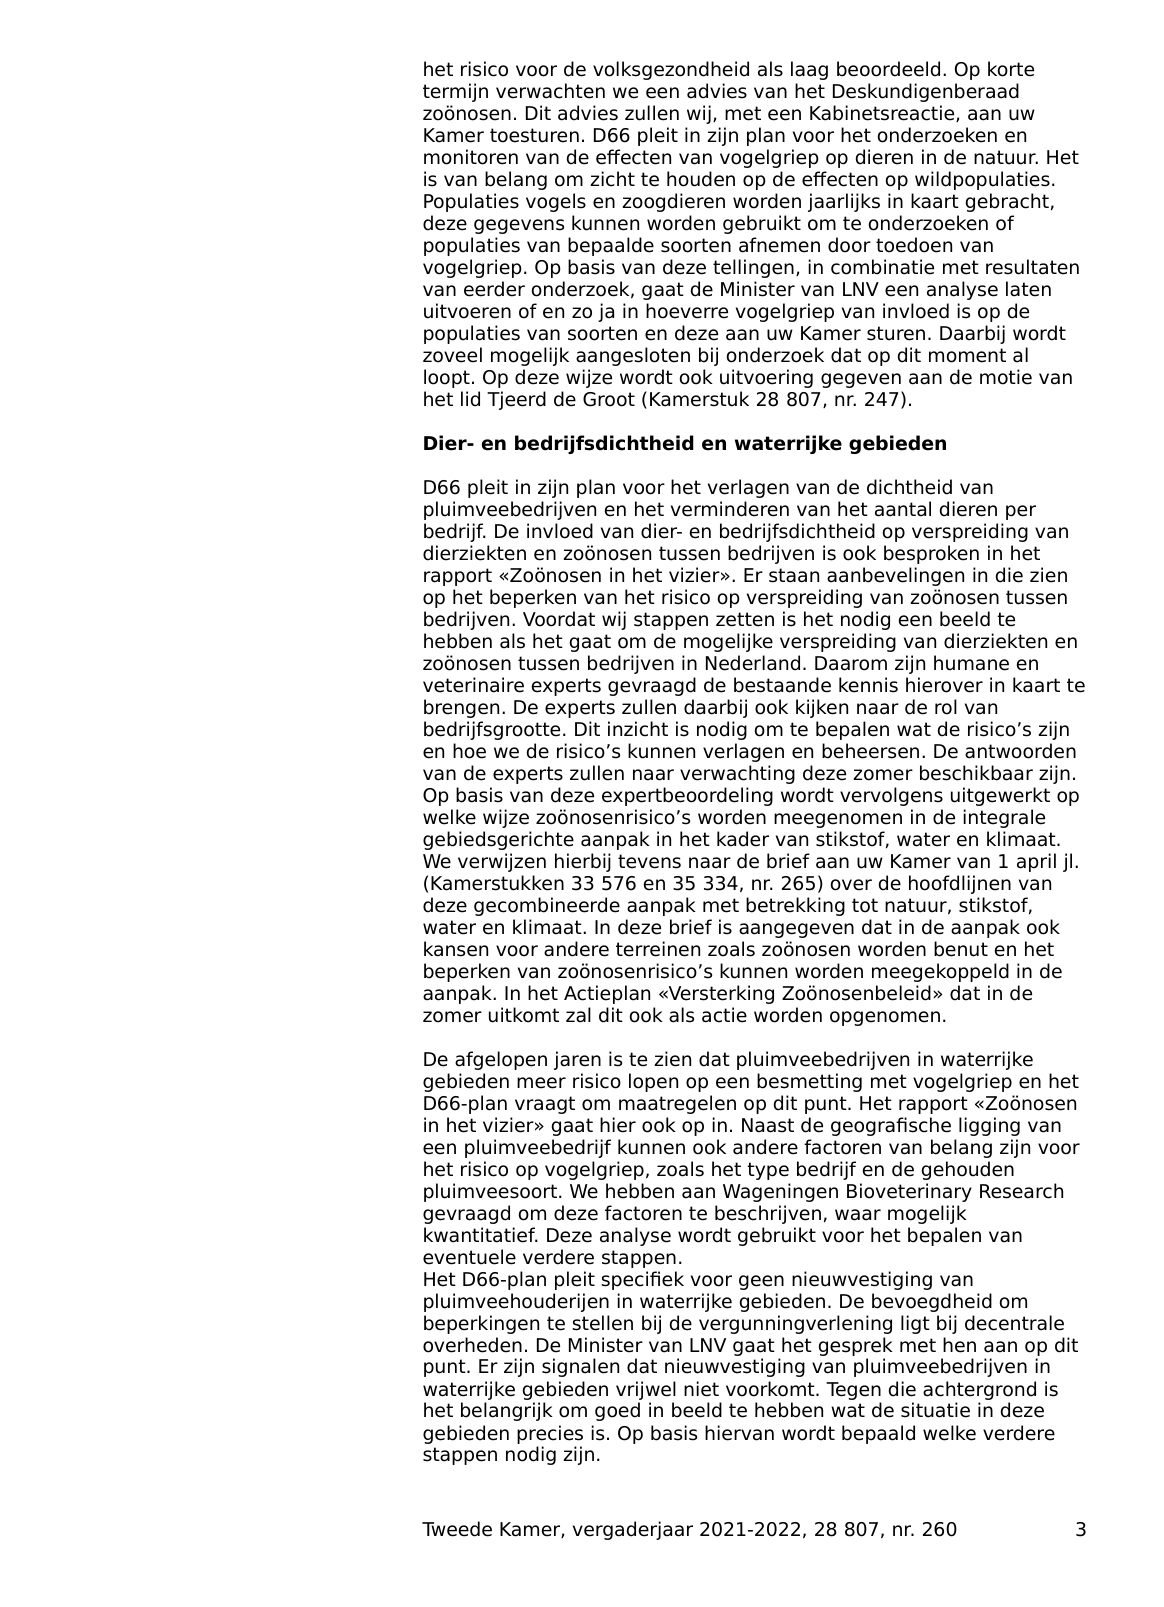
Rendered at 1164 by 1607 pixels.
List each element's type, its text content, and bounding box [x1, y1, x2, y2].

text het risico voor de volksgezondheid als laag beoordeeld. Op korte termijn verwachten we een advies van het Deskundigenberaad zoönosen. Dit advies zullen wij, met een Kabinetsreactie, aan uw Kamer toesturen. D66 pleit in zijn plan voor het onderzoeken en monitoren van de effecten van vogelgriep op dieren in de natuur. Het is van belang om zicht te houden op de effecten op wildpopulaties. Populaties vogels en zoogdieren worden jaarlijks in kaart gebracht, deze gegevens kunnen worden gebruikt om te onderzoeken of populaties van bepaalde soorten afnemen door toedoen van vogelgriep. Op basis van deze tellingen, in combinatie met resultaten van eerder onderzoek, gaat de Minister van LNV een analyse laten uitvoeren of en zo ja in hoeverre vogelgriep van invloed is op de populaties van soorten en deze aan uw Kamer sturen. Daarbij wordt zoveel mogelijk aangesloten bij onderzoek dat op dit moment al loopt. Op deze wijze wordt ook uitvoering gegeven aan de motie van het lid Tjeerd de Groot (Kamerstuk 28 807, nr. 247). [422, 59, 1087, 411]
text D66 pleit in zijn plan voor het verlagen van de dichtheid van pluimveebedrijven en het verminderen van het aantal dieren per bedrijf. De invloed van dier- en bedrijfsdichtheid op verspreiding van dierziekten en zoönosen tussen bedrijven is ook besproken in het rapport «Zoönosen in het vizier». Er staan aanbevelingen in die zien op het beperken van het risico op verspreiding van zoönosen tussen bedrijven. Voordat wij stappen zetten is het nodig een beeld te hebben als het gaat om de mogelijke verspreiding van dierziekten en zoönosen tussen bedrijven in Nederland. Daarom zijn humane en veterinaire experts gevraagd de bestaande kennis hierover in kaart te brengen. De experts zullen daarbij ook kijken naar de rol van bedrijfsgrootte. Dit inzicht is nodig om te bepalen wat de risico’s zijn en hoe we de risico’s kunnen verlagen en beheersen. De antwoorden van de experts zullen naar verwachting deze zomer beschikbaar zijn. Op basis van deze expertbeoordeling wordt vervolgens uitgewerkt op welke wijze zoönosenrisico’s worden meegenomen in de integrale gebiedsgerichte aanpak in het kader van stikstof, water en klimaat. We verwijzen hierbij tevens naar de brief aan uw Kamer van 1 april jl. (Kamerstukken 33 576 en 35 334, nr. 265) over de hoofdlijnen van deze gecombineerde aanpak met betrekking tot natuur, stikstof, water en klimaat. In deze brief is aangegeven dat in de aanpak ook kansen voor andere terreinen zoals zoönosen worden benut en het beperken van zoönosenrisico’s kunnen worden meegekoppeld in de aanpak. In het Actieplan «Versterking Zoönosenbeleid» dat in de zomer uitkomt zal dit ook als actie worden opgenomen. [422, 477, 1087, 1027]
subtitle Dier- en bedrijfsdichtheid en waterrijke gebieden [422, 433, 1087, 455]
text Het D66-plan pleit specifiek voor geen nieuwvestiging van pluimveehouderijen in waterrijke gebieden. De bevoegdheid om beperkingen te stellen bij de vergunningverlening ligt bij decentrale overheden. De Minister van LNV gaat het gesprek met hen aan op dit punt. Er zijn signalen dat nieuwvestiging van pluimveebedrijven in waterrijke gebieden vrijwel niet voorkomt. Tegen die achtergrond is het belangrijk om goed in beeld te hebben wat de situatie in deze gebieden precies is. Op basis hiervan wordt bepaald welke verdere stappen nodig zijn. [422, 1268, 1087, 1466]
text De afgelopen jaren is te zien dat pluimveebedrijven in waterrijke gebieden meer risico lopen op een besmetting met vogelgriep en het D66-plan vraagt om maatregelen op dit punt. Het rapport «Zoönosen in het vizier» gaat hier ook op in. Naast de geografische ligging van een pluimveebedrijf kunnen ook andere factoren van belang zijn voor het risico op vogelgriep, zoals het type bedrijf en de gehouden pluimveesoort. We hebben aan Wageningen Bioveterinary Research gevraagd om deze factoren te beschrijven, waar mogelijk kwantitatief. Deze analyse wordt gebruikt voor het bepalen van eventuele verdere stappen. [422, 1049, 1087, 1268]
